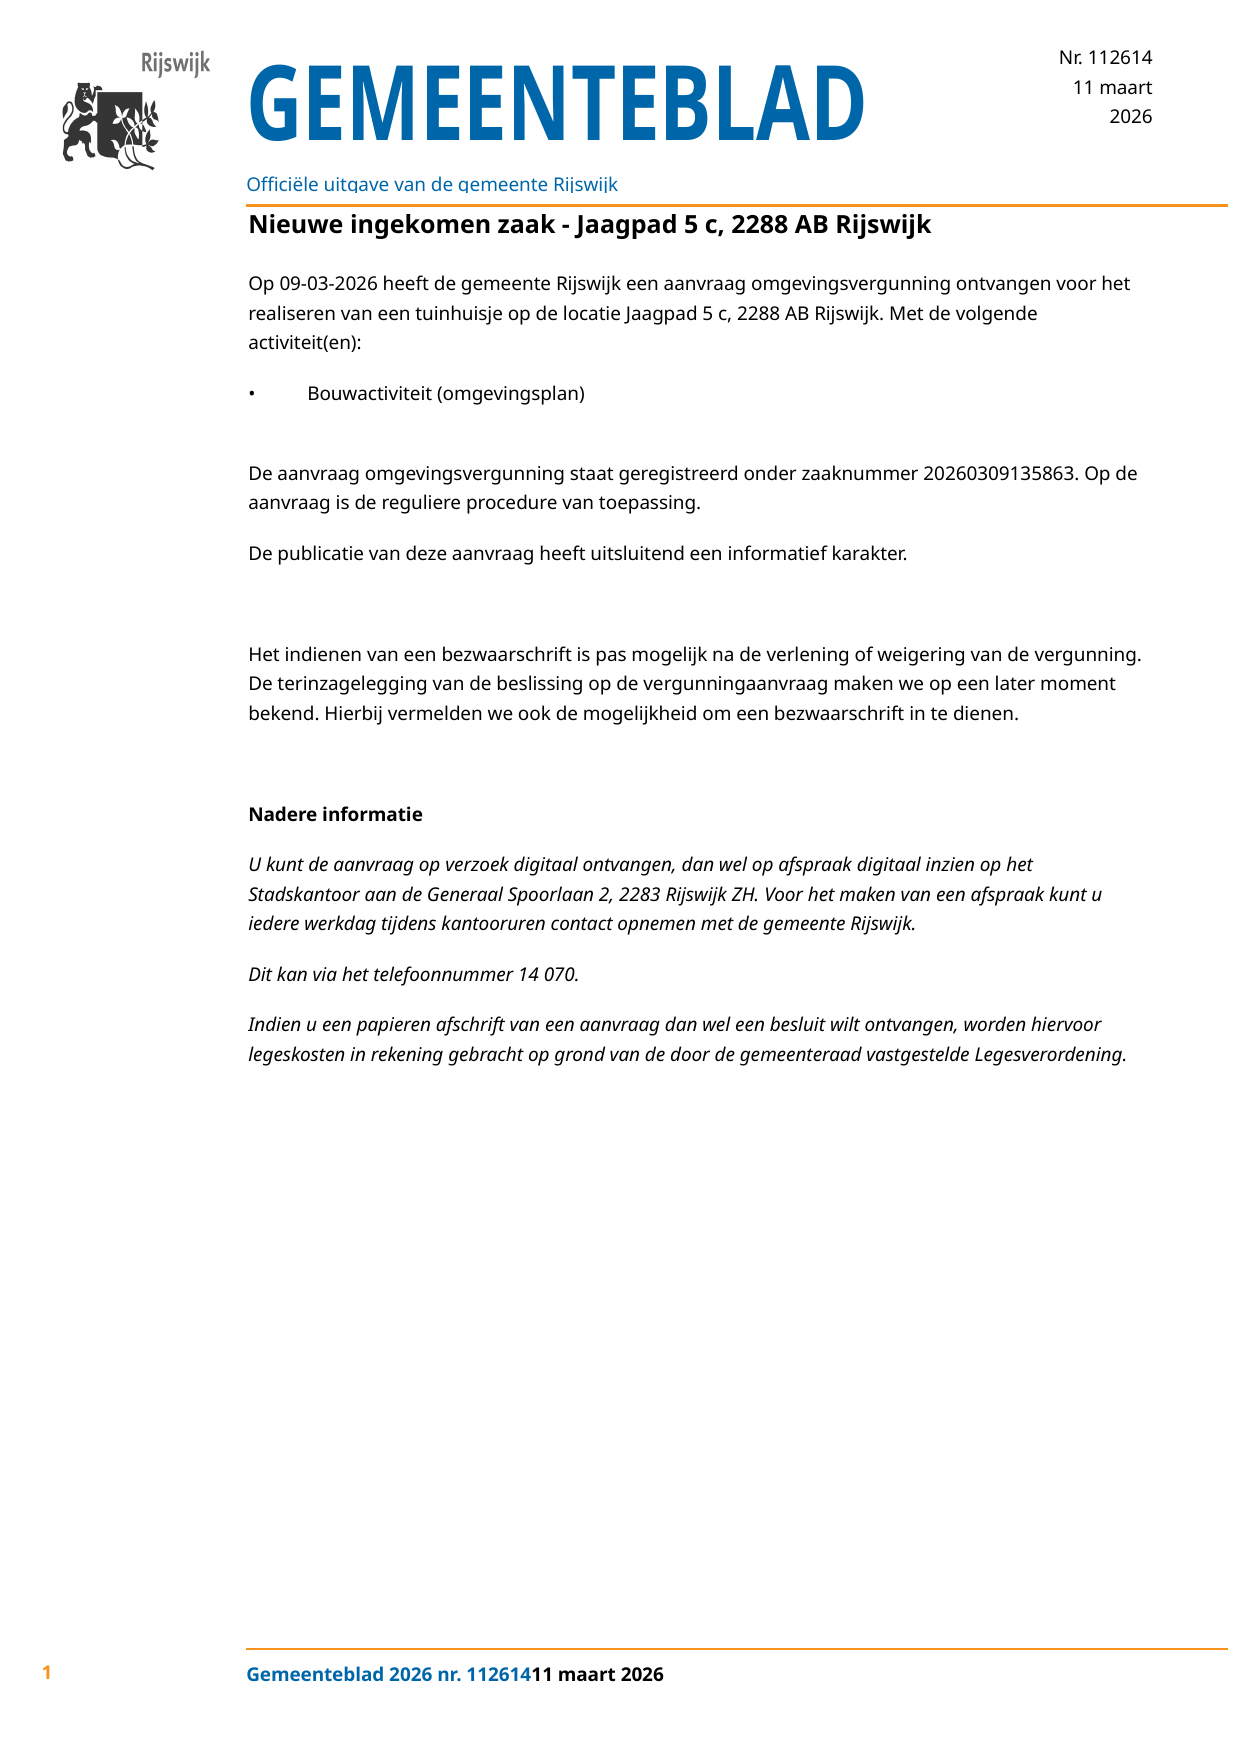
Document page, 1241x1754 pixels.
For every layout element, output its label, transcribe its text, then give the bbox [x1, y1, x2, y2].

text Dit kan via het telefoonnummer 14 070. [248, 961, 1152, 986]
text Het indienen van een bezwaarschrift is pas mogelijk na de verlening of weigering van de vergunning. De terinzagelegging van de beslissing op de vergunningaanvraag maken we op een later moment bekend. Hierbij vermelden we ook de mogelijkheid om een bezwaarschrift in te dienen. [248, 641, 1152, 726]
text Indien u een papieren afschrift van een aanvraag dan wel een besluit wilt ontvangen, worden hiervoor legeskosten in rekening gebracht op grond van de door de gemeenteraad vastgestelde Legesverordening. [248, 1011, 1152, 1066]
text Op 09-03-2026 heeft de gemeente Rijswijk een aanvraag omgevingsvergunning ontvangen voor het realiseren van een tuinhuisje op de locatie Jaagpad 5 c, 2288 AB Rijswijk. Met de volgende activiteit(en): [248, 270, 1152, 355]
list Bouwactiviteit (omgevingsplan) [248, 380, 1152, 406]
picture [41, 47, 231, 172]
text Nadere informatie [248, 801, 1152, 826]
text De publicatie van deze aanvraag heeft uitsluitend een informatief karakter. [248, 540, 1152, 566]
text De aanvraag omgevingsvergunning staat geregistreerd onder zaaknummer 20260309135863. Op de aanvraag is de reguliere procedure van toepassing. [248, 460, 1152, 515]
text Nieuwe ingekomen zaak - Jaagpad 5 c, 2288 AB Rijswijk [248, 207, 1152, 241]
text U kunt de aanvraag op verzoek digitaal ontvangen, dan wel op afspraak digitaal inzien op het Stadskantoor aan de Generaal Spoorlaan 2, 2283 Rijswijk ZH. Voor het maken van een afspraak kunt u iedere werkdag tijdens kantooruren contact opnemen met de gemeente Rijswijk. [248, 851, 1152, 936]
